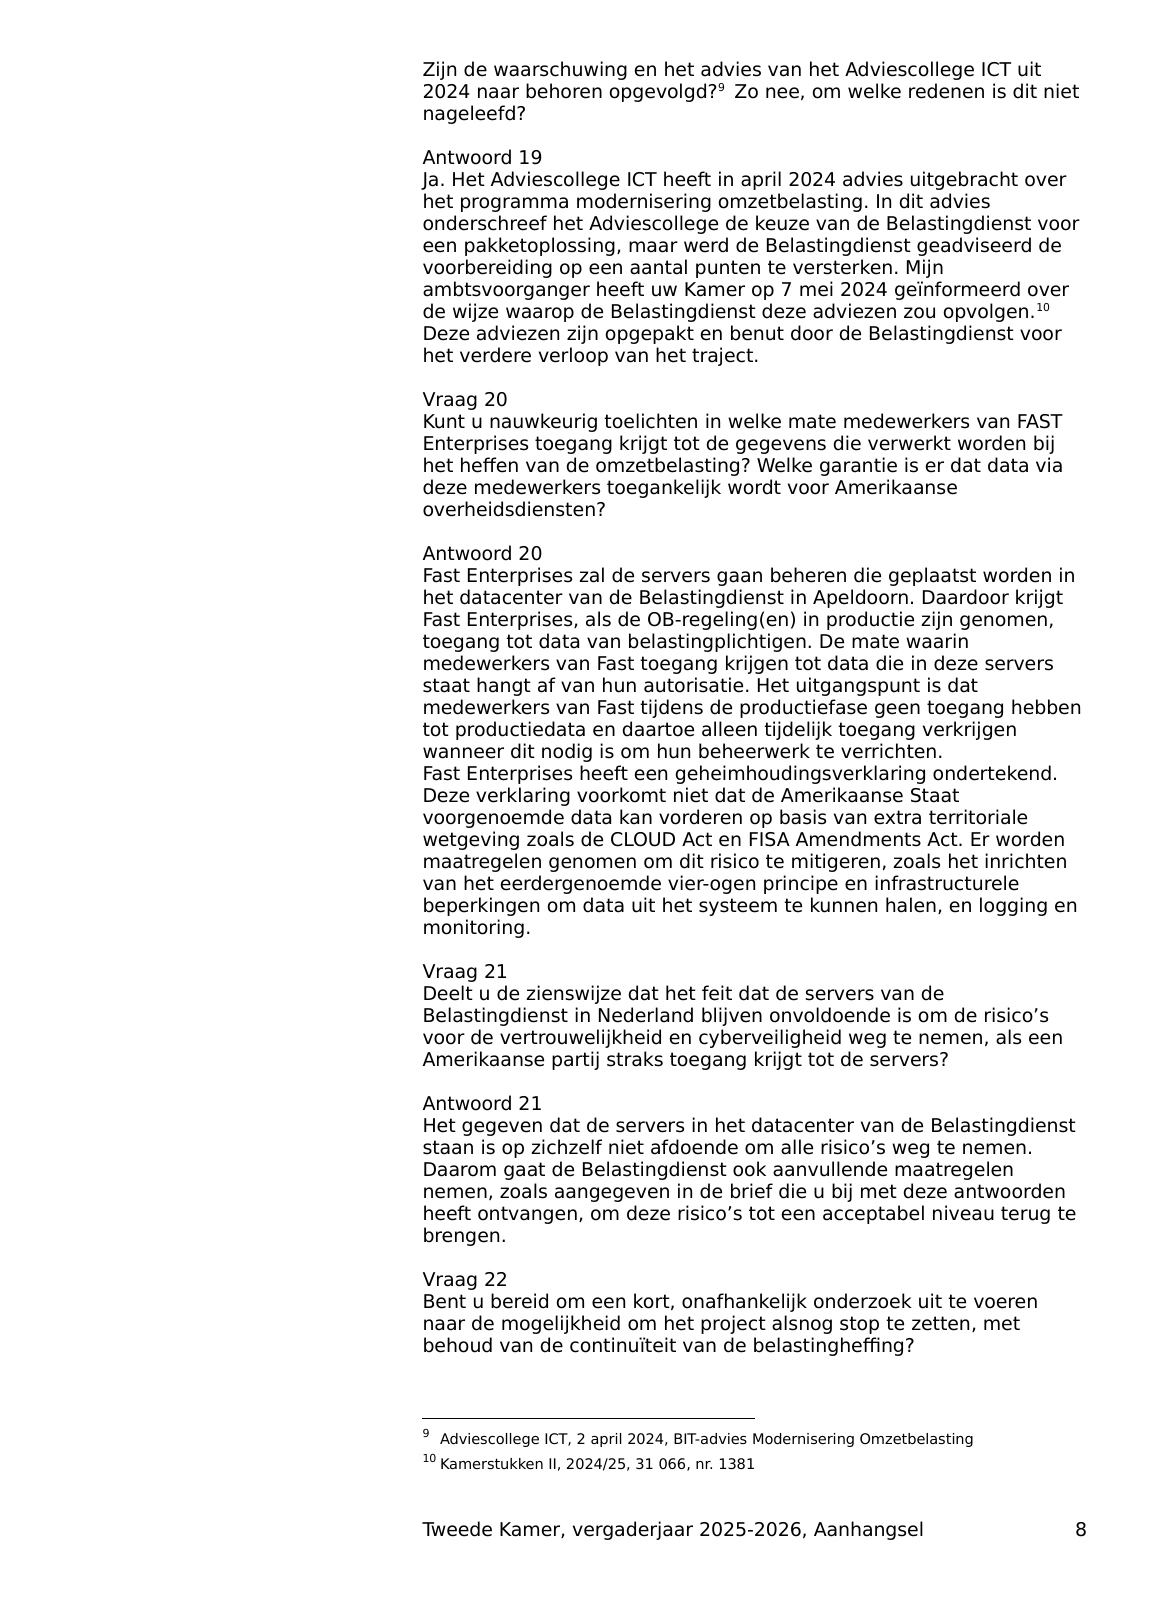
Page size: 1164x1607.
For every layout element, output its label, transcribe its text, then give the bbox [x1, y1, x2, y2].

text Antwoord 21 [422, 1093, 1087, 1115]
text Vraag 22 [422, 1269, 1087, 1291]
text Kunt u nauwkeurig toelichten in welke mate medewerkers van FAST Enterprises toegang krijgt tot de gegevens die verwerkt worden bij het heffen van de omzetbelasting? Welke garantie is er dat data via deze medewerkers toegankelijk wordt voor Amerikaanse overheidsdiensten? [422, 411, 1087, 521]
text Zijn de waarschuwing en het advies van het Adviescollege ICT uit 2024 naar behoren opgevolgd? Zo nee, om welke redenen is dit niet nageleefd? [422, 59, 1087, 125]
text Antwoord 20 [422, 543, 1087, 565]
text Vraag 21 [422, 961, 1087, 983]
text Deelt u de zienswijze dat het feit dat de servers van de Belastingdienst in Nederland blijven onvoldoende is om de risico’s voor de vertrouwelijkheid en cyberveiligheid weg te nemen, als een Amerikaanse partij straks toegang krijgt tot de servers? [422, 983, 1087, 1071]
text Ja. Het Adviescollege ICT heeft in april 2024 advies uitgebracht over het programma modernisering omzetbelasting. In dit advies onderschreef het Adviescollege de keuze van de Belastingdienst voor een pakketoplossing, maar werd de Belastingdienst geadviseerd de voorbereiding op een aantal punten te versterken. Mijn ambtsvoorganger heeft uw Kamer op 7 mei 2024 geïnformeerd over de wijze waarop de Belastingdienst deze adviezen zou opvolgen. Deze adviezen zijn opgepakt en benut door de Belastingdienst voor het verdere verloop van het traject. [422, 169, 1087, 367]
text Het gegeven dat de servers in het datacenter van de Belastingdienst staan is op zichzelf niet afdoende om alle risico’s weg te nemen. Daarom gaat de Belastingdienst ook aanvullende maatregelen nemen, zoals aangegeven in de brief die u bij met deze antwoorden heeft ontvangen, om deze risico’s tot een acceptabel niveau terug te brengen. [422, 1115, 1087, 1247]
text Bent u bereid om een kort, onafhankelijk onderzoek uit te voeren naar de mogelijkheid om het project alsnog stop te zetten, met behoud van de continuïteit van de belastingheffing? [422, 1291, 1087, 1357]
text Adviescollege ICT, 2 april 2024, BIT-advies Modernisering Omzetbelasting [422, 1427, 1087, 1449]
text Fast Enterprises zal de servers gaan beheren die geplaatst worden in het datacenter van de Belastingdienst in Apeldoorn. Daardoor krijgt Fast Enterprises, als de OB-regeling(en) in productie zijn genomen, toegang tot data van belastingplichtigen. De mate waarin medewerkers van Fast toegang krijgen tot data die in deze servers staat hangt af van hun autorisatie. Het uitgangspunt is dat medewerkers van Fast tijdens de productiefase geen toegang hebben tot productiedata en daartoe alleen tijdelijk toegang verkrijgen wanneer dit nodig is om hun beheerwerk te verrichten. [422, 565, 1087, 763]
text Fast Enterprises heeft een geheimhoudingsverklaring ondertekend. Deze verklaring voorkomt niet dat de Amerikaanse Staat voorgenoemde data kan vorderen op basis van extra territoriale wetgeving zoals de CLOUD Act en FISA Amendments Act. Er worden maatregelen genomen om dit risico te mitigeren, zoals het inrichten van het eerdergenoemde vier-ogen principe en infrastructurele beperkingen om data uit het systeem te kunnen halen, en logging en monitoring. [422, 763, 1087, 939]
text Antwoord 19 [422, 147, 1087, 169]
text Vraag 20 [422, 389, 1087, 411]
text Kamerstukken II, 2024/25, 31 066, nr. 1381 [422, 1452, 1087, 1474]
